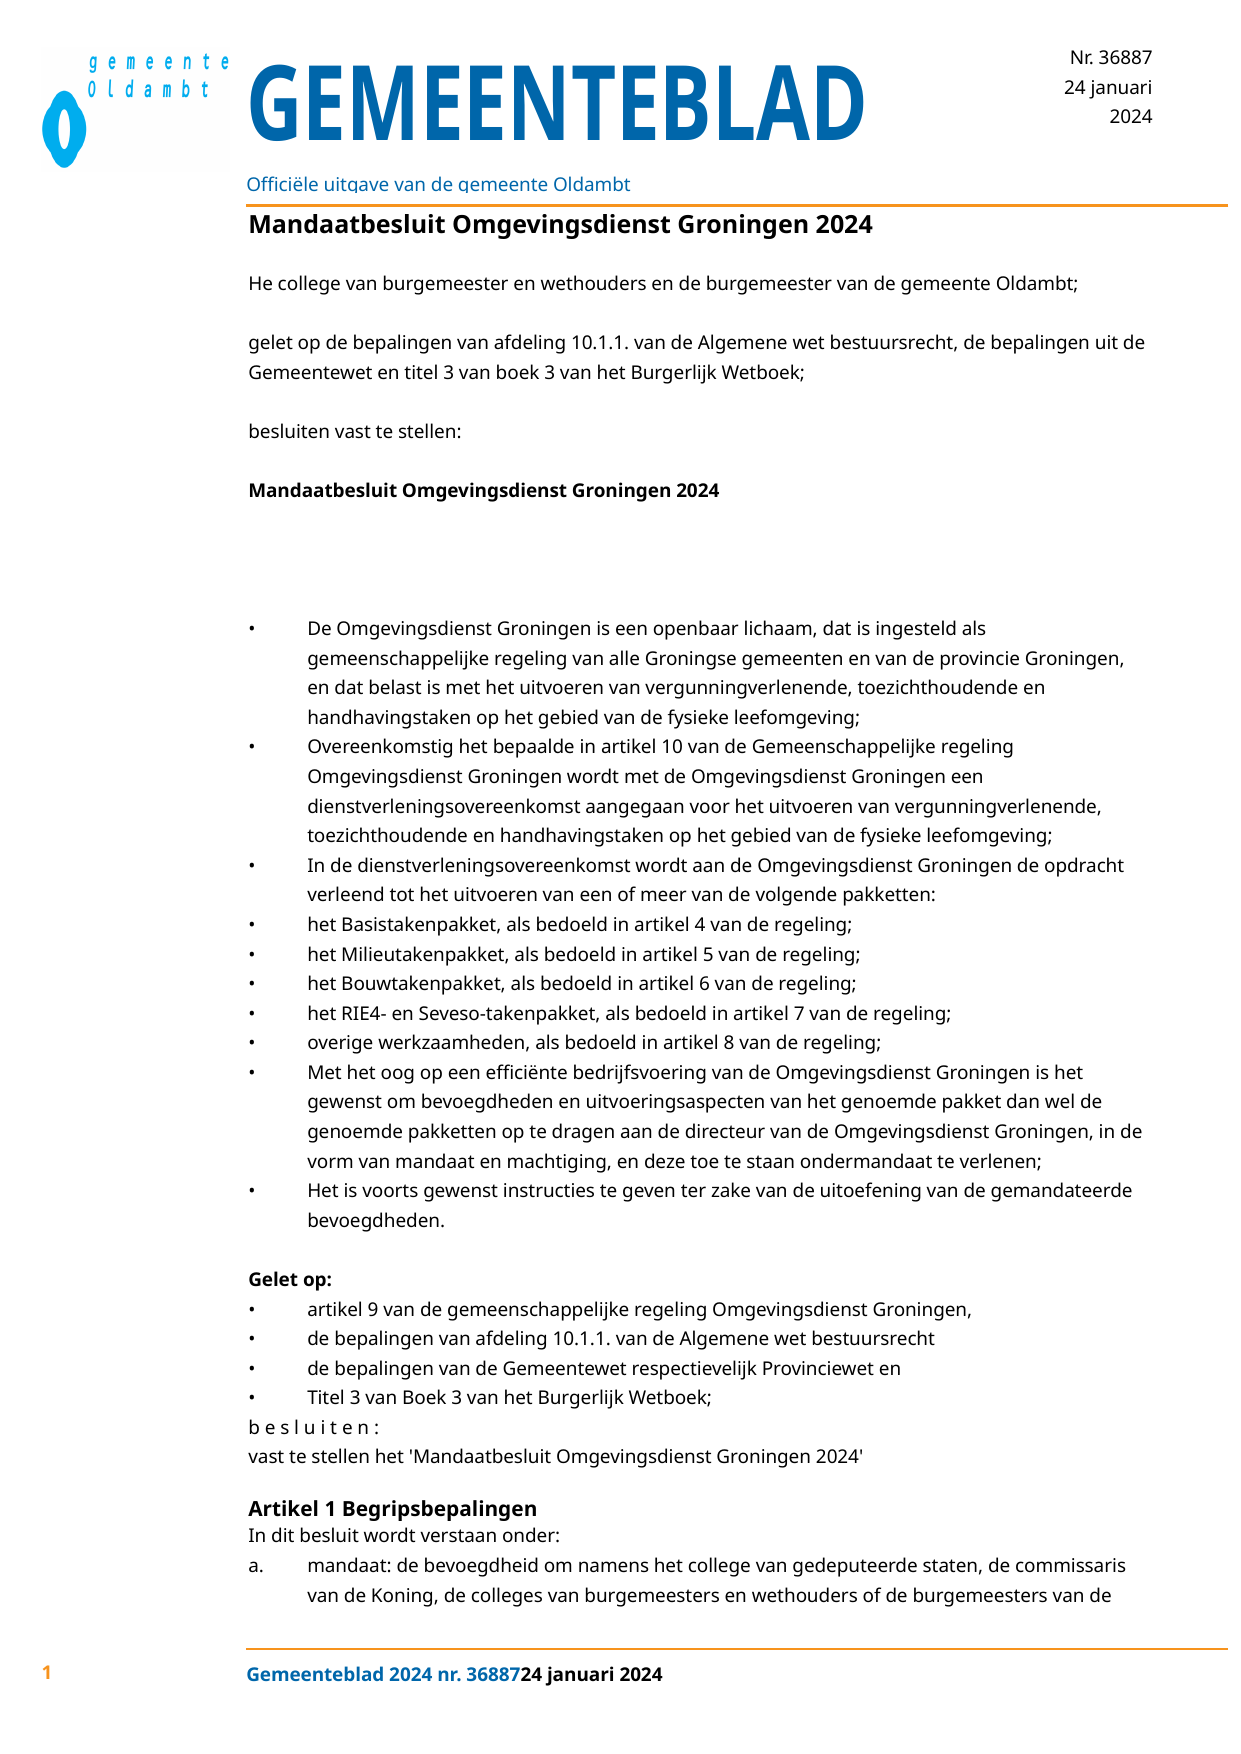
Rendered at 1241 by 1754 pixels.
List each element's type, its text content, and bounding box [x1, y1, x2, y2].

text Mandaatbesluit Omgevingsdienst Groningen 2024 [248, 477, 1152, 503]
text He college van burgemeester en wethouders en de burgemeester van de gemeente Oldambt; [248, 270, 1152, 296]
text gelet op de bepalingen van afdeling 10.1.1. van de Algemene wet bestuursrecht, de bepalingen uit de Gemeentewet en titel 3 van boek 3 van het Burgerlijk Wetboek; [248, 329, 1152, 385]
list In de dienstverleningsovereenkomst wordt aan de Omgevingsdienst Groningen de opdracht verleend tot het uitvoeren van een of meer van de volgende pakketten: [248, 852, 1152, 907]
text Artikel 1 Begripsbepalingen [248, 1494, 1152, 1523]
list de bepalingen van de Gemeentewet respectievelijk Provinciewet en [248, 1355, 1152, 1381]
text besluiten vast te stellen: [248, 418, 1152, 444]
list Het is voorts gewenst instructies te geven ter zake van de uitoefening van de gemandateerde bevoegdheden. [248, 1177, 1152, 1233]
list overige werkzaamheden, als bedoeld in artikel 8 van de regeling; [248, 1029, 1152, 1055]
list De Omgevingsdienst Groningen is een openbaar lichaam, dat is ingesteld als gemeenschappelijke regeling van alle Groningse gemeenten en van de provincie Groningen, en dat belast is met het uitvoeren van vergunningverlenende, toezichthoudende en handhavingstaken op het gebied van de fysieke leefomgeving; [248, 615, 1152, 730]
list Met het oog op een efficiënte bedrijfsvoering van de Omgevingsdienst Groningen is het gewenst om bevoegdheden en uitvoeringsaspecten van het genoemde pakket dan wel de genoemde pakketten op te dragen aan de directeur van de Omgevingsdienst Groningen, in de vorm van mandaat en machtiging, en deze toe te staan ondermandaat te verlenen; [248, 1059, 1152, 1174]
picture [41, 47, 231, 172]
list artikel 9 van de gemeenschappelijke regeling Omgevingsdienst Groningen, [248, 1296, 1152, 1322]
list het Milieutakenpakket, als bedoeld in artikel 5 van de regeling; [248, 941, 1152, 967]
list de bepalingen van afdeling 10.1.1. van de Algemene wet bestuursrecht [248, 1325, 1152, 1351]
text In dit besluit wordt verstaan onder: [248, 1523, 1152, 1548]
list Overeenkomstig het bepaalde in artikel 10 van de Gemeenschappelijke regeling Omgevingsdienst Groningen wordt met de Omgevingsdienst Groningen een dienstverleningsovereenkomst aangegaan voor het uitvoeren van vergunningverlenende, toezichthoudende en handhavingstaken op het gebied van de fysieke leefomgeving; [248, 734, 1152, 848]
list mandaat: de bevoegdheid om namens het college van gedeputeerde staten, de commissaris van de Koning, de colleges van burgemeesters en wethouders of de burgemeesters van de [248, 1552, 1152, 1607]
text vast te stellen het 'Mandaatbesluit Omgevingsdienst Groningen 2024' [248, 1444, 1152, 1469]
list het Bouwtakenpakket, als bedoeld in artikel 6 van de regeling; [248, 970, 1152, 996]
text b e s l u i t e n : [248, 1414, 1152, 1440]
list Titel 3 van Boek 3 van het Burgerlijk Wetboek; [248, 1384, 1152, 1410]
text Mandaatbesluit Omgevingsdienst Groningen 2024 [248, 207, 1152, 241]
list het RIE4- en Seveso-takenpakket, als bedoeld in artikel 7 van de regeling; [248, 1000, 1152, 1026]
text Gelet op: [248, 1266, 1152, 1292]
list het Basistakenpakket, als bedoeld in artikel 4 van de regeling; [248, 911, 1152, 937]
